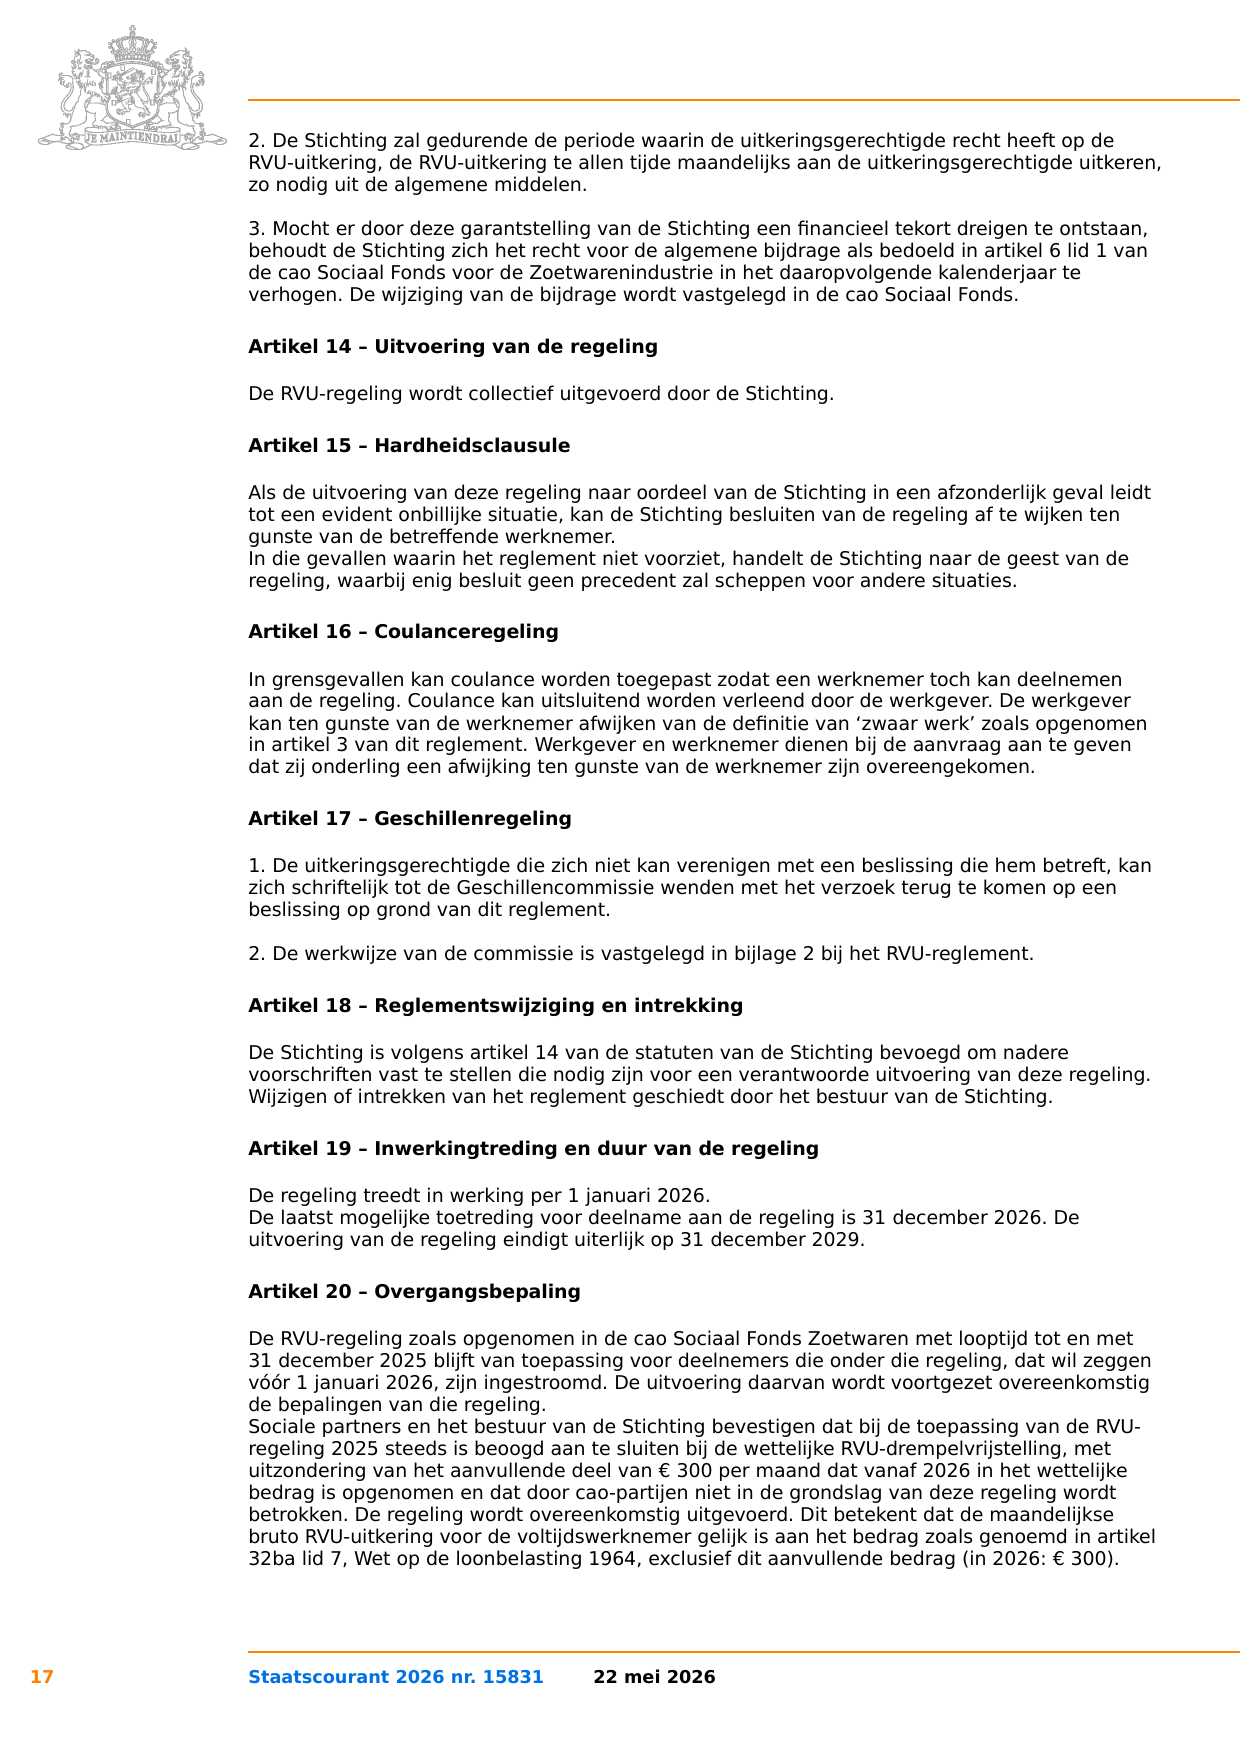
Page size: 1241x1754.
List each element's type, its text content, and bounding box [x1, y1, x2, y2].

text De laatst mogelijke toetreding voor deelname aan de regeling is 31 december 2026. De uitvoering van de regeling eindigt uiterlijk op 31 december 2029. [248, 1207, 1163, 1251]
subtitle Artikel 16 – Coulanceregeling [248, 621, 1163, 643]
text In die gevallen waarin het reglement niet voorziet, handelt de Stichting naar de geest van de regeling, waarbij enig besluit geen precedent zal scheppen voor andere situaties. [248, 547, 1163, 591]
text Sociale partners en het bestuur van de Stichting bevestigen dat bij de toepassing van de RVU-regeling 2025 steeds is beoogd aan te sluiten bij de wettelijke RVU-drempelvrijstelling, met uitzondering van het aanvullende deel van € 300 per maand dat vanaf 2026 in het wettelijke bedrag is opgenomen en dat door cao-partijen niet in de grondslag van deze regeling wordt betrokken. De regeling wordt overeenkomstig uitgevoerd. Dit betekent dat de maandelijkse bruto RVU-uitkering voor de voltijdswerknemer gelijk is aan het bedrag zoals genoemd in artikel 32ba lid 7, Wet op de loonbelasting 1964, exclusief dit aanvullende bedrag (in 2026: € 300). [248, 1416, 1163, 1570]
subtitle Artikel 14 – Uitvoering van de regeling [248, 336, 1163, 358]
text 3. Mocht er door deze garantstelling van de Stichting een financieel tekort dreigen te ontstaan, behoudt de Stichting zich het recht voor de algemene bijdrage als bedoeld in artikel 6 lid 1 van de cao Sociaal Fonds voor de Zoetwarenindustrie in het daaropvolgende kalenderjaar te verhogen. De wijziging van de bijdrage wordt vastgelegd in de cao Sociaal Fonds. [248, 218, 1163, 306]
text 2. De Stichting zal gedurende de periode waarin de uitkeringsgerechtigde recht heeft op de RVU-uitkering, de RVU-uitkering te allen tijde maandelijks aan de uitkeringsgerechtigde uitkeren, zo nodig uit de algemene middelen. [248, 130, 1163, 196]
text De Stichting is volgens artikel 14 van de statuten van de Stichting bevoegd om nadere voorschriften vast te stellen die nodig zijn voor een verantwoorde uitvoering van deze regeling. Wijzigen of intrekken van het reglement geschiedt door het bestuur van de Stichting. [248, 1042, 1163, 1108]
text De regeling treedt in werking per 1 januari 2026. [248, 1185, 1163, 1207]
subtitle Artikel 18 – Reglementswijziging en intrekking [248, 995, 1163, 1017]
text 2. De werkwijze van de commissie is vastgelegd in bijlage 2 bij het RVU-reglement. [248, 943, 1163, 965]
subtitle Artikel 15 – Hardheidsclausule [248, 434, 1163, 457]
subtitle Artikel 19 – Inwerkingtreding en duur van de regeling [248, 1138, 1163, 1160]
subtitle Artikel 17 – Geschillenregeling [248, 808, 1163, 830]
text De RVU-regeling zoals opgenomen in de cao Sociaal Fonds Zoetwaren met looptijd tot en met 31 december 2025 blijft van toepassing voor deelnemers die onder die regeling, dat wil zeggen vóór 1 januari 2026, zijn ingestroomd. De uitvoering daarvan wordt voortgezet overeenkomstig de bepalingen van die regeling. [248, 1328, 1163, 1416]
picture [38, 25, 227, 150]
text 1. De uitkeringsgerechtigde die zich niet kan verenigen met een beslissing die hem betreft, kan zich schriftelijk tot de Geschillencommissie wenden met het verzoek terug te komen op een beslissing op grond van dit reglement. [248, 855, 1163, 921]
text De RVU-regeling wordt collectief uitgevoerd door de Stichting. [248, 383, 1163, 404]
subtitle Artikel 20 – Overgangsbepaling [248, 1281, 1163, 1303]
text Als de uitvoering van deze regeling naar oordeel van de Stichting in een afzonderlijk geval leidt tot een evident onbillijke situatie, kan de Stichting besluiten van de regeling af te wijken ten gunste van de betreffende werknemer. [248, 482, 1163, 547]
text In grensgevallen kan coulance worden toegepast zodat een werknemer toch kan deelnemen aan de regeling. Coulance kan uitsluitend worden verleend door de werkgever. De werkgever kan ten gunste van de werknemer afwijken van de definitie van ‘zwaar werk’ zoals opgenomen in artikel 3 van dit reglement. Werkgever en werknemer dienen bij de aanvraag aan te geven dat zij onderling een afwijking ten gunste van de werknemer zijn overeengekomen. [248, 668, 1163, 778]
